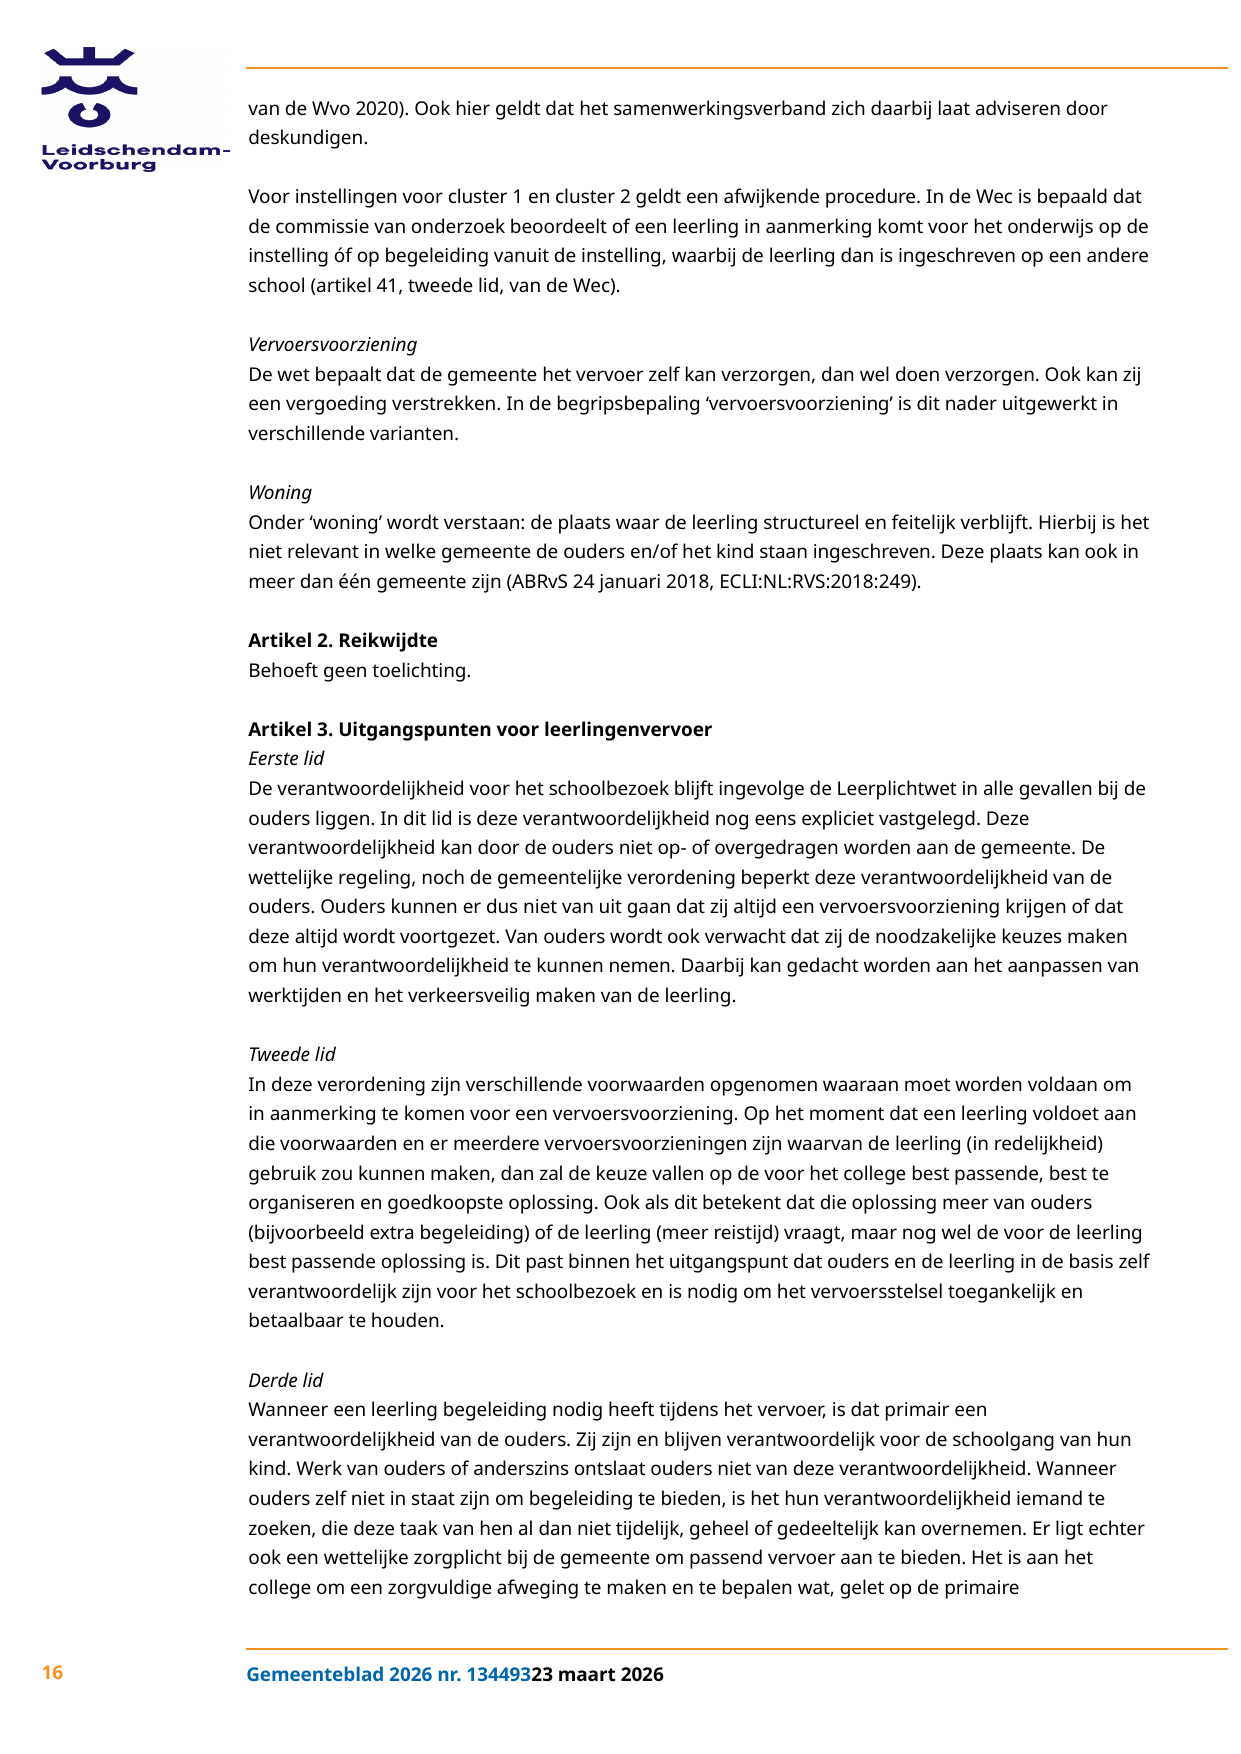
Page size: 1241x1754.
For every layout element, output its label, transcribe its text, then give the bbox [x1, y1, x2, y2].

text Tweede lid [248, 1041, 1152, 1067]
text Artikel 3. Uitgangspunten voor leerlingenvervoer [248, 716, 1152, 742]
text Derde lid [248, 1367, 1152, 1393]
text Vervoersvoorziening [248, 331, 1152, 357]
text In deze verordening zijn verschillende voorwaarden opgenomen waaraan moet worden voldaan om in aanmerking te komen voor een vervoersvoorziening. Op het moment dat een leerling voldoet aan die voorwaarden en er meerdere vervoersvoorzieningen zijn waarvan de leerling (in redelijkheid) gebruik zou kunnen maken, dan zal de keuze vallen op de voor het college best passende, best te organiseren en goedkoopste oplossing. Ook als dit betekent dat die oplossing meer van ouders (bijvoorbeeld extra begeleiding) of de leerling (meer reistijd) vraagt, maar nog wel de voor de leerling best passende oplossing is. Dit past binnen het uitgangspunt dat ouders en de leerling in de basis zelf verantwoordelijk zijn voor het schoolbezoek en is nodig om het vervoersstelsel toegankelijk en betaalbaar te houden. [248, 1071, 1152, 1333]
text Artikel 2. Reikwijdte [248, 627, 1152, 653]
text Wanneer een leerling begeleiding nodig heeft tijdens het vervoer, is dat primair een verantwoordelijkheid van de ouders. Zij zijn en blijven verantwoordelijk voor de schoolgang van hun kind. Werk van ouders of anderszins ontslaat ouders niet van deze verantwoordelijkheid. Wanneer ouders zelf niet in staat zijn om begeleiding te bieden, is het hun verantwoordelijkheid iemand te zoeken, die deze taak van hen al dan niet tijdelijk, geheel of gedeeltelijk kan overnemen. Er ligt echter ook een wettelijke zorgplicht bij de gemeente om passend vervoer aan te bieden. Het is aan het college om een zorgvuldige afweging te maken en te bepalen wat, gelet op de primaire [248, 1396, 1152, 1600]
text Behoeft geen toelichting. [248, 657, 1152, 683]
text Voor instellingen voor cluster 1 en cluster 2 geldt een afwijkende procedure. In de Wec is bepaald dat de commissie van onderzoek beoordeelt of een leerling in aanmerking komt voor het onderwijs op de instelling óf op begeleiding vanuit de instelling, waarbij de leerling dan is ingeschreven op een andere school (artikel 41, tweede lid, van de Wec). [248, 183, 1152, 298]
text Woning [248, 479, 1152, 505]
text De verantwoordelijkheid voor het schoolbezoek blijft ingevolge de Leerplichtwet in alle gevallen bij de ouders liggen. In dit lid is deze verantwoordelijkheid nog eens expliciet vastgelegd. Deze verantwoordelijkheid kan door de ouders niet op- of overgedragen worden aan de gemeente. De wettelijke regeling, noch de gemeentelijke verordening beperkt deze verantwoordelijkheid van de ouders. Ouders kunnen er dus niet van uit gaan dat zij altijd een vervoersvoorziening krijgen of dat deze altijd wordt voortgezet. Van ouders wordt ook verwacht dat zij de noodzakelijke keuzes maken om hun verantwoordelijkheid te kunnen nemen. Daarbij kan gedacht worden aan het aanpassen van werktijden en het verkeersveilig maken van de leerling. [248, 775, 1152, 1008]
text Onder ‘woning’ wordt verstaan: de plaats waar de leerling structureel en feitelijk verblijft. Hierbij is het niet relevant in welke gemeente de ouders en/of het kind staan ingeschreven. Deze plaats kan ook in meer dan één gemeente zijn (ABRvS 24 januari 2018, ECLI:NL:RVS:2018:249). [248, 509, 1152, 594]
picture [41, 47, 231, 172]
text van de Wvo 2020). Ook hier geldt dat het samenwerkingsverband zich daarbij laat adviseren door deskundigen. [248, 95, 1152, 150]
text De wet bepaalt dat de gemeente het vervoer zelf kan verzorgen, dan wel doen verzorgen. Ook kan zij een vergoeding verstrekken. In de begripsbepaling ‘vervoersvoorziening’ is dit nader uitgewerkt in verschillende varianten. [248, 361, 1152, 446]
text Eerste lid [248, 746, 1152, 771]
